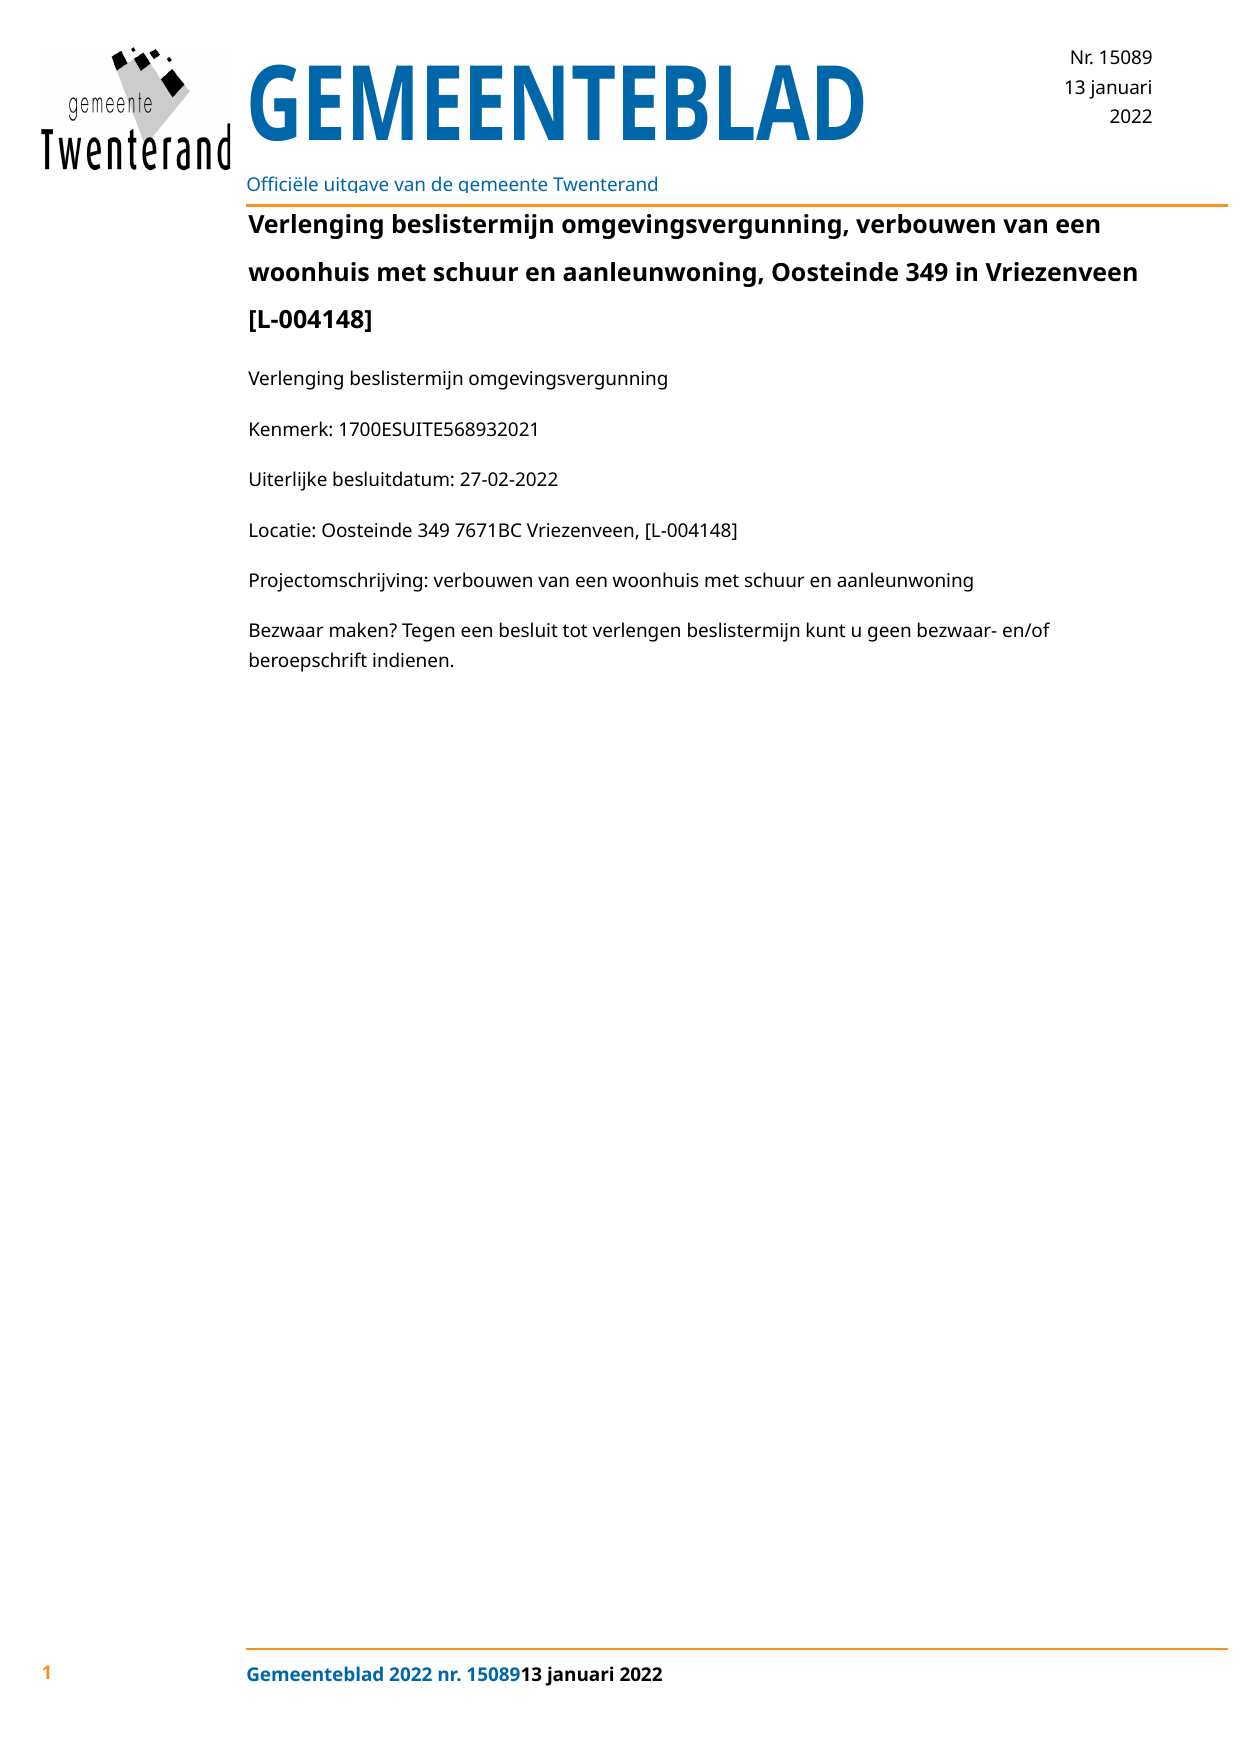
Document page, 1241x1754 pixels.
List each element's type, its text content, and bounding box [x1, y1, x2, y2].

text Uiterlijke besluitdatum: 27-02-2022 [248, 466, 1152, 492]
text Projectomschrijving: verbouwen van een woonhuis met schuur en aanleunwoning [248, 567, 1152, 593]
text Verlenging beslistermijn omgevingsvergunning [248, 366, 1152, 391]
text Locatie: Oosteinde 349 7671BC Vriezenveen, [L-004148] [248, 517, 1152, 542]
text Kenmerk: 1700ESUITE568932021 [248, 416, 1152, 442]
picture [41, 47, 231, 172]
text Bezwaar maken? Tegen een besluit tot verlengen beslistermijn kunt u geen bezwaar- en/of beroepschrift indienen. [248, 618, 1152, 673]
text Verlenging beslistermijn omgevingsvergunning, verbouwen van een woonhuis met schuur en aanleunwoning, Oosteinde 349 in Vriezenveen [L-004148] [248, 207, 1152, 336]
